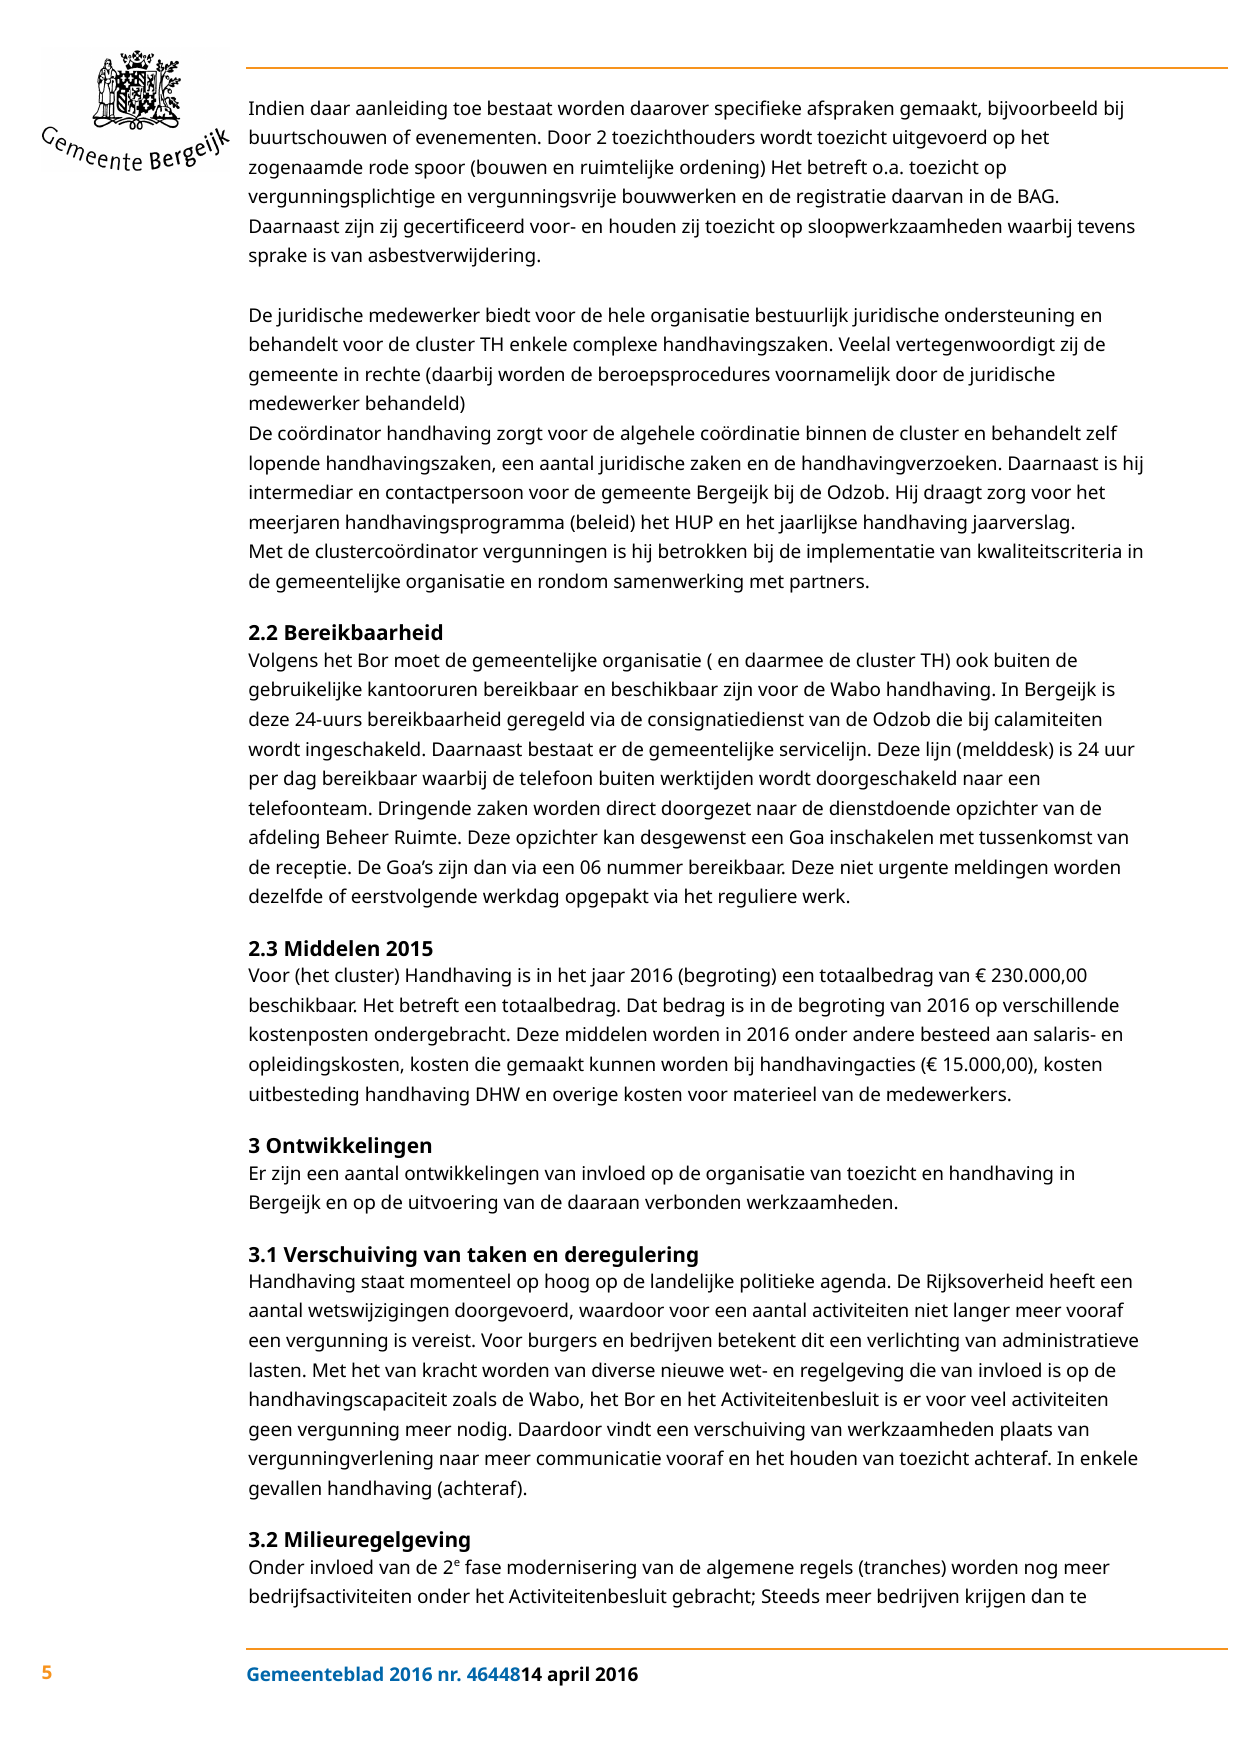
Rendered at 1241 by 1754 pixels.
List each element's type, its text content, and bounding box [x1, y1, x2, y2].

text Handhaving staat momenteel op hoog op de landelijke politieke agenda. De Rijksoverheid heeft een aantal wetswijzigingen doorgevoerd, waardoor voor een aantal activiteiten niet langer meer vooraf een vergunning is vereist. Voor burgers en bedrijven betekent dit een verlichting van administratieve lasten. Met het van kracht worden van diverse nieuwe wet- en regelgeving die van invloed is op de handhavingscapaciteit zoals de Wabo, het Bor en het Activiteitenbesluit is er voor veel activiteiten geen vergunning meer nodig. Daardoor vindt een verschuiving van werkzaamheden plaats van vergunningverlening naar meer communicatie vooraf en het houden van toezicht achteraf. In enkele gevallen handhaving (achteraf). [248, 1268, 1152, 1501]
text De juridische medewerker biedt voor de hele organisatie bestuurlijk juridische ondersteuning en behandelt voor de cluster TH enkele complexe handhavingszaken. Veelal vertegenwoordigt zij de gemeente in rechte (daarbij worden de beroepsprocedures voornamelijk door de juridische medewerker behandeld) [248, 302, 1152, 416]
picture [41, 47, 231, 172]
text Voor (het cluster) Handhaving is in het jaar 2016 (begroting) een totaalbedrag van € 230.000,00 beschikbaar. Het betreft een totaalbedrag. Dat bedrag is in de begroting van 2016 op verschillende kostenposten ondergebracht. Deze middelen worden in 2016 onder andere besteed aan salaris- en opleidingskosten, kosten die gemaakt kunnen worden bij handhavingacties (€ 15.000,00), kosten uitbesteding handhaving DHW en overige kosten voor materieel van de medewerkers. [248, 962, 1152, 1107]
text Onder invloed van de 2e fase modernisering van de algemene regels (tranches) worden nog meer bedrijfsactiviteiten onder het Activiteitenbesluit gebracht; Steeds meer bedrijven krijgen dan te [248, 1554, 1152, 1609]
text Met de clustercoördinator vergunningen is hij betrokken bij de implementatie van kwaliteitscriteria in de gemeentelijke organisatie en rondom samenwerking met partners. [248, 538, 1152, 594]
text 3.1 Verschuiving van taken en deregulering [248, 1240, 1152, 1268]
text 3 Ontwikkelingen [248, 1131, 1152, 1160]
text 3.2 Milieuregelgeving [248, 1526, 1152, 1554]
text Er zijn een aantal ontwikkelingen van invloed op de organisatie van toezicht en handhaving in Bergeijk en op de uitvoering van de daaraan verbonden werkzaamheden. [248, 1160, 1152, 1215]
text Volgens het Bor moet de gemeentelijke organisatie ( en daarmee de cluster TH) ook buiten de gebruikelijke kantooruren bereikbaar en beschikbaar zijn voor de Wabo handhaving. In Bergeijk is deze 24-uurs bereikbaarheid geregeld via de consignatiedienst van de Odzob die bij calamiteiten wordt ingeschakeld. Daarnaast bestaat er de gemeentelijke servicelijn. Deze lijn (melddesk) is 24 uur per dag bereikbaar waarbij de telefoon buiten werktijden wordt doorgeschakeld naar een telefoonteam. Dringende zaken worden direct doorgezet naar de dienstdoende opzichter van de afdeling Beheer Ruimte. Deze opzichter kan desgewenst een Goa inschakelen met tussenkomst van de receptie. De Goa’s zijn dan via een 06 nummer bereikbaar. Deze niet urgente meldingen worden dezelfde of eerstvolgende werkdag opgepakt via het reguliere werk. [248, 647, 1152, 909]
text Indien daar aanleiding toe bestaat worden daarover specifieke afspraken gemaakt, bijvoorbeeld bij buurtschouwen of evenementen. Door 2 toezichthouders wordt toezicht uitgevoerd op het zogenaamde rode spoor (bouwen en ruimtelijke ordening) Het betreft o.a. toezicht op vergunningsplichtige en vergunningsvrije bouwwerken en de registratie daarvan in de BAG. Daarnaast zijn zij gecertificeerd voor- en houden zij toezicht op sloopwerkzaamheden waarbij tevens sprake is van asbestverwijdering. [248, 95, 1152, 268]
text De coördinator handhaving zorgt voor de algehele coördinatie binnen de cluster en behandelt zelf lopende handhavingszaken, een aantal juridische zaken en de handhavingverzoeken. Daarnaast is hij intermediar en contactpersoon voor de gemeente Bergeijk bij de Odzob. Hij draagt zorg voor het meerjaren handhavingsprogramma (beleid) het HUP en het jaarlijkse handhaving jaarverslag. [248, 420, 1152, 535]
text 2.2 Bereikbaarheid [248, 618, 1152, 647]
text 2.3 Middelen 2015 [248, 934, 1152, 962]
